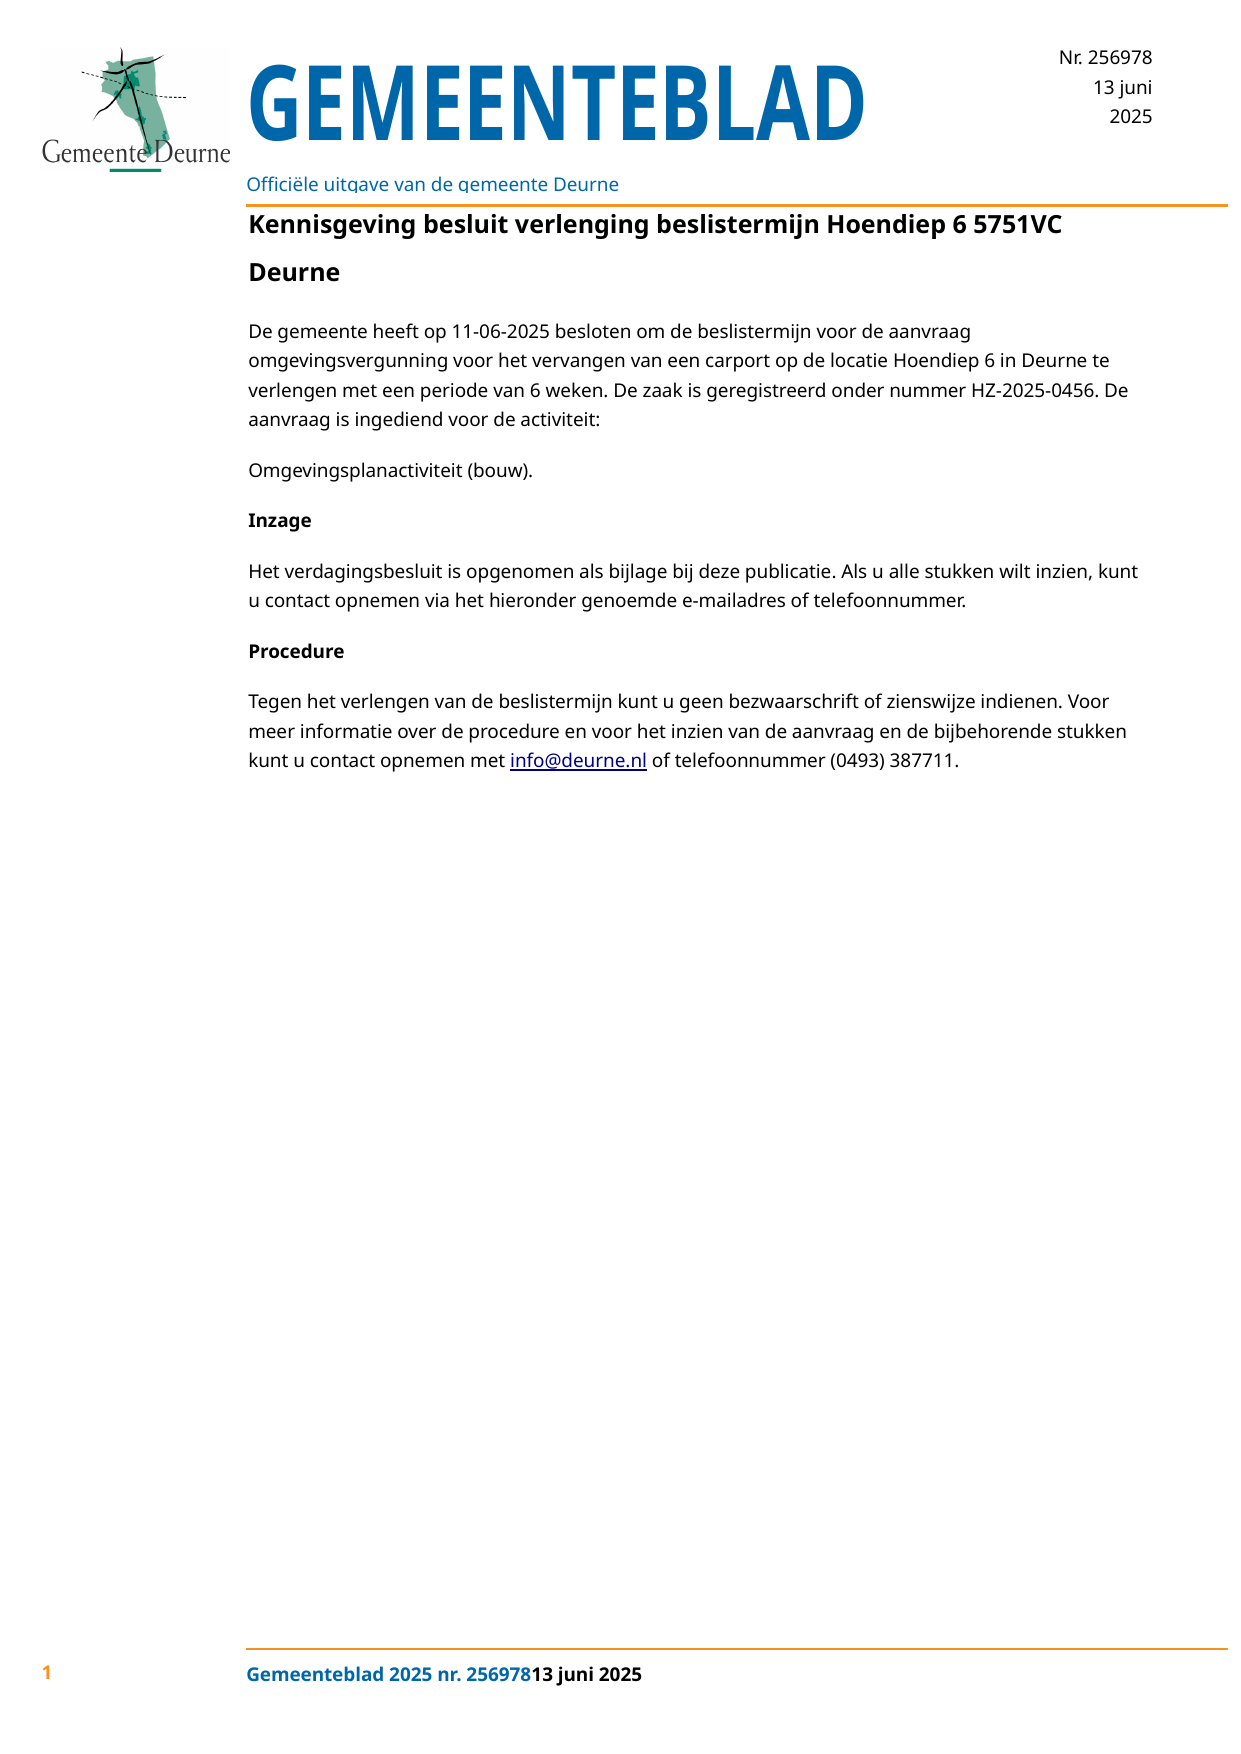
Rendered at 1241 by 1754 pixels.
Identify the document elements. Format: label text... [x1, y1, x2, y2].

picture [41, 47, 231, 172]
text Het verdagingsbesluit is opgenomen als bijlage bij deze publicatie. Als u alle stukken wilt inzien, kunt u contact opnemen via het hieronder genoemde e-mailadres of telefoonnummer. [248, 558, 1152, 613]
text Kennisgeving besluit verlenging beslistermijn Hoendiep 6 5751VC Deurne [248, 207, 1152, 288]
text De gemeente heeft op 11-06-2025 besloten om de beslistermijn voor de aanvraag omgevingsvergunning voor het vervangen van een carport op de locatie Hoendiep 6 in Deurne te verlengen met een periode van 6 weken. De zaak is geregistreerd onder nummer HZ-2025-0456. De aanvraag is ingediend voor de activiteit: [248, 318, 1152, 432]
text Procedure [248, 638, 1152, 664]
text Omgevingsplanactiviteit (bouw). [248, 457, 1152, 483]
text Inzage [248, 507, 1152, 533]
text Tegen het verlengen van de beslistermijn kunt u geen bezwaarschrift of zienswijze indienen. Voor meer informatie over de procedure en voor het inzien van de aanvraag en de bijbehorende stukken kunt u contact opnemen met info@deurne.nl of telefoonnummer (0493) 387711. [248, 688, 1152, 773]
